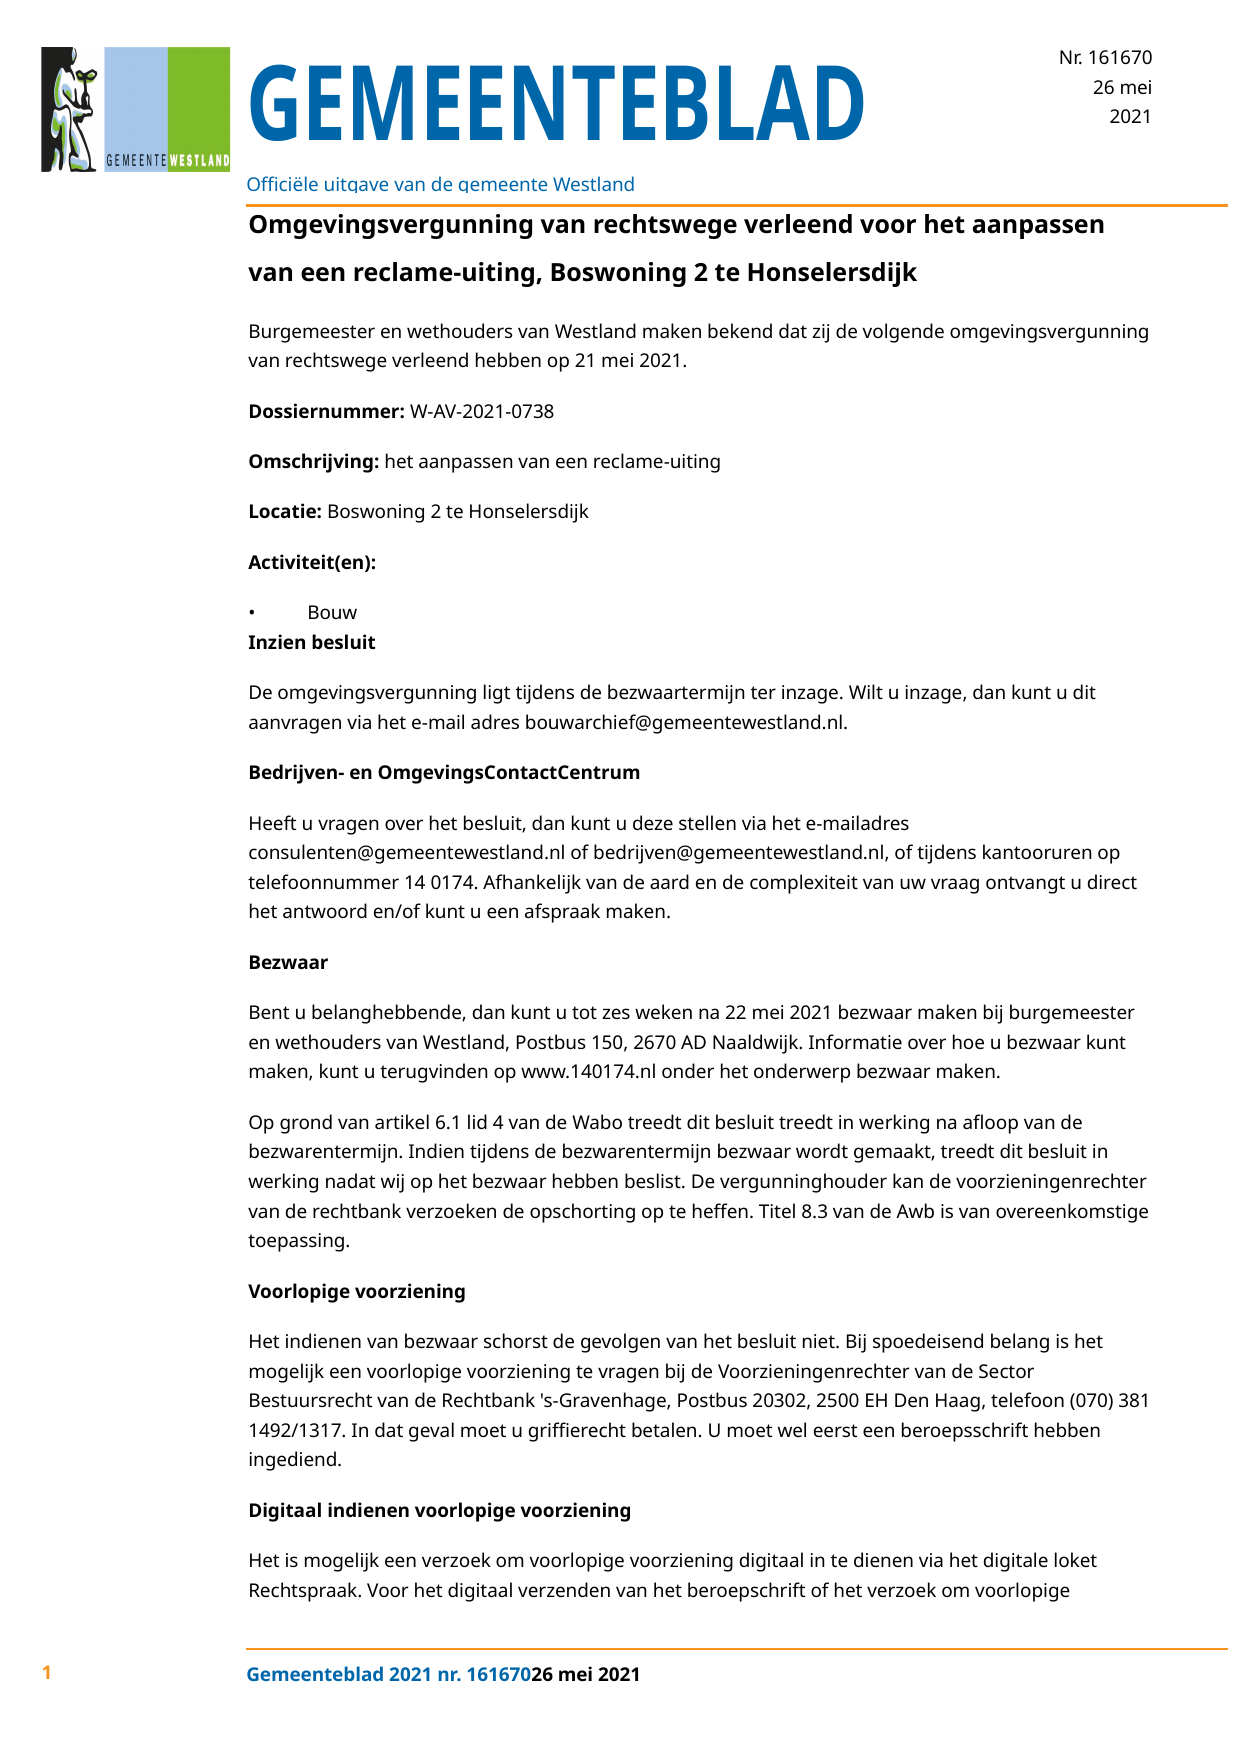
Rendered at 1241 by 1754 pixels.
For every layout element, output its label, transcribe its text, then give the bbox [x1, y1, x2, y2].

text Locatie: Boswoning 2 te Honselersdijk [248, 499, 1152, 524]
text Op grond van artikel 6.1 lid 4 van de Wabo treedt dit besluit treedt in werking na afloop van de bezwarentermijn. Indien tijdens de bezwarentermijn bezwaar wordt gemaakt, treedt dit besluit in werking nadat wij op het bezwaar hebben beslist. De vergunninghouder kan de voorzieningenrechter van de rechtbank verzoeken de opschorting op te heffen. Titel 8.3 van de Awb is van overeenkomstige toepassing. [248, 1109, 1152, 1253]
text Het indienen van bezwaar schorst de gevolgen van het besluit niet. Bij spoedeisend belang is het mogelijk een voorlopige voorziening te vragen bij de Voorzieningenrechter van de Sector Bestuursrecht van de Rechtbank 's-Gravenhage, Postbus 20302, 2500 EH Den Haag, telefoon (070) 381 1492/1317. In dat geval moet u griffierecht betalen. U moet wel eerst een beroepsschrift hebben ingediend. [248, 1328, 1152, 1472]
text Het is mogelijk een verzoek om voorlopige voorziening digitaal in te dienen via het digitale loket Rechtspraak. Voor het digitaal verzenden van het beroepschrift of het verzoek om voorlopige [248, 1547, 1152, 1603]
text Dossiernummer: W-AV-2021-0738 [248, 398, 1152, 424]
text Voorlopige voorziening [248, 1278, 1152, 1304]
text Omgevingsvergunning van rechtswege verleend voor het aanpassen van een reclame-uiting, Boswoning 2 te Honselersdijk [248, 207, 1152, 288]
text De omgevingsvergunning ligt tijdens de bezwaartermijn ter inzage. Wilt u inzage, dan kunt u dit aanvragen via het e-mail adres bouwarchief@gemeentewestland.nl. [248, 679, 1152, 735]
text Bezwaar [248, 949, 1152, 975]
text Inzien besluit [248, 629, 1152, 655]
text Activiteit(en): [248, 549, 1152, 575]
picture [41, 47, 231, 172]
text Omschrijving: het aanpassen van een reclame-uiting [248, 448, 1152, 474]
text Digitaal indienen voorlopige voorziening [248, 1497, 1152, 1523]
text Heeft u vragen over het besluit, dan kunt u deze stellen via het e-mailadres consulenten@gemeentewestland.nl of bedrijven@gemeentewestland.nl, of tijdens kantooruren op telefoonnummer 14 0174. Afhankelijk van de aard en de complexiteit van uw vraag ontvangt u direct het antwoord en/of kunt u een afspraak maken. [248, 810, 1152, 924]
list Bouw [248, 599, 1152, 625]
text Bent u belanghebbende, dan kunt u tot zes weken na 22 mei 2021 bezwaar maken bij burgemeester en wethouders van Westland, Postbus 150, 2670 AD Naaldwijk. Informatie over hoe u bezwaar kunt maken, kunt u terugvinden op www.140174.nl onder het onderwerp bezwaar maken. [248, 999, 1152, 1084]
text Bedrijven- en OmgevingsContactCentrum [248, 759, 1152, 785]
text Burgemeester en wethouders van Westland maken bekend dat zij de volgende omgevingsvergunning van rechtswege verleend hebben op 21 mei 2021. [248, 318, 1152, 373]
